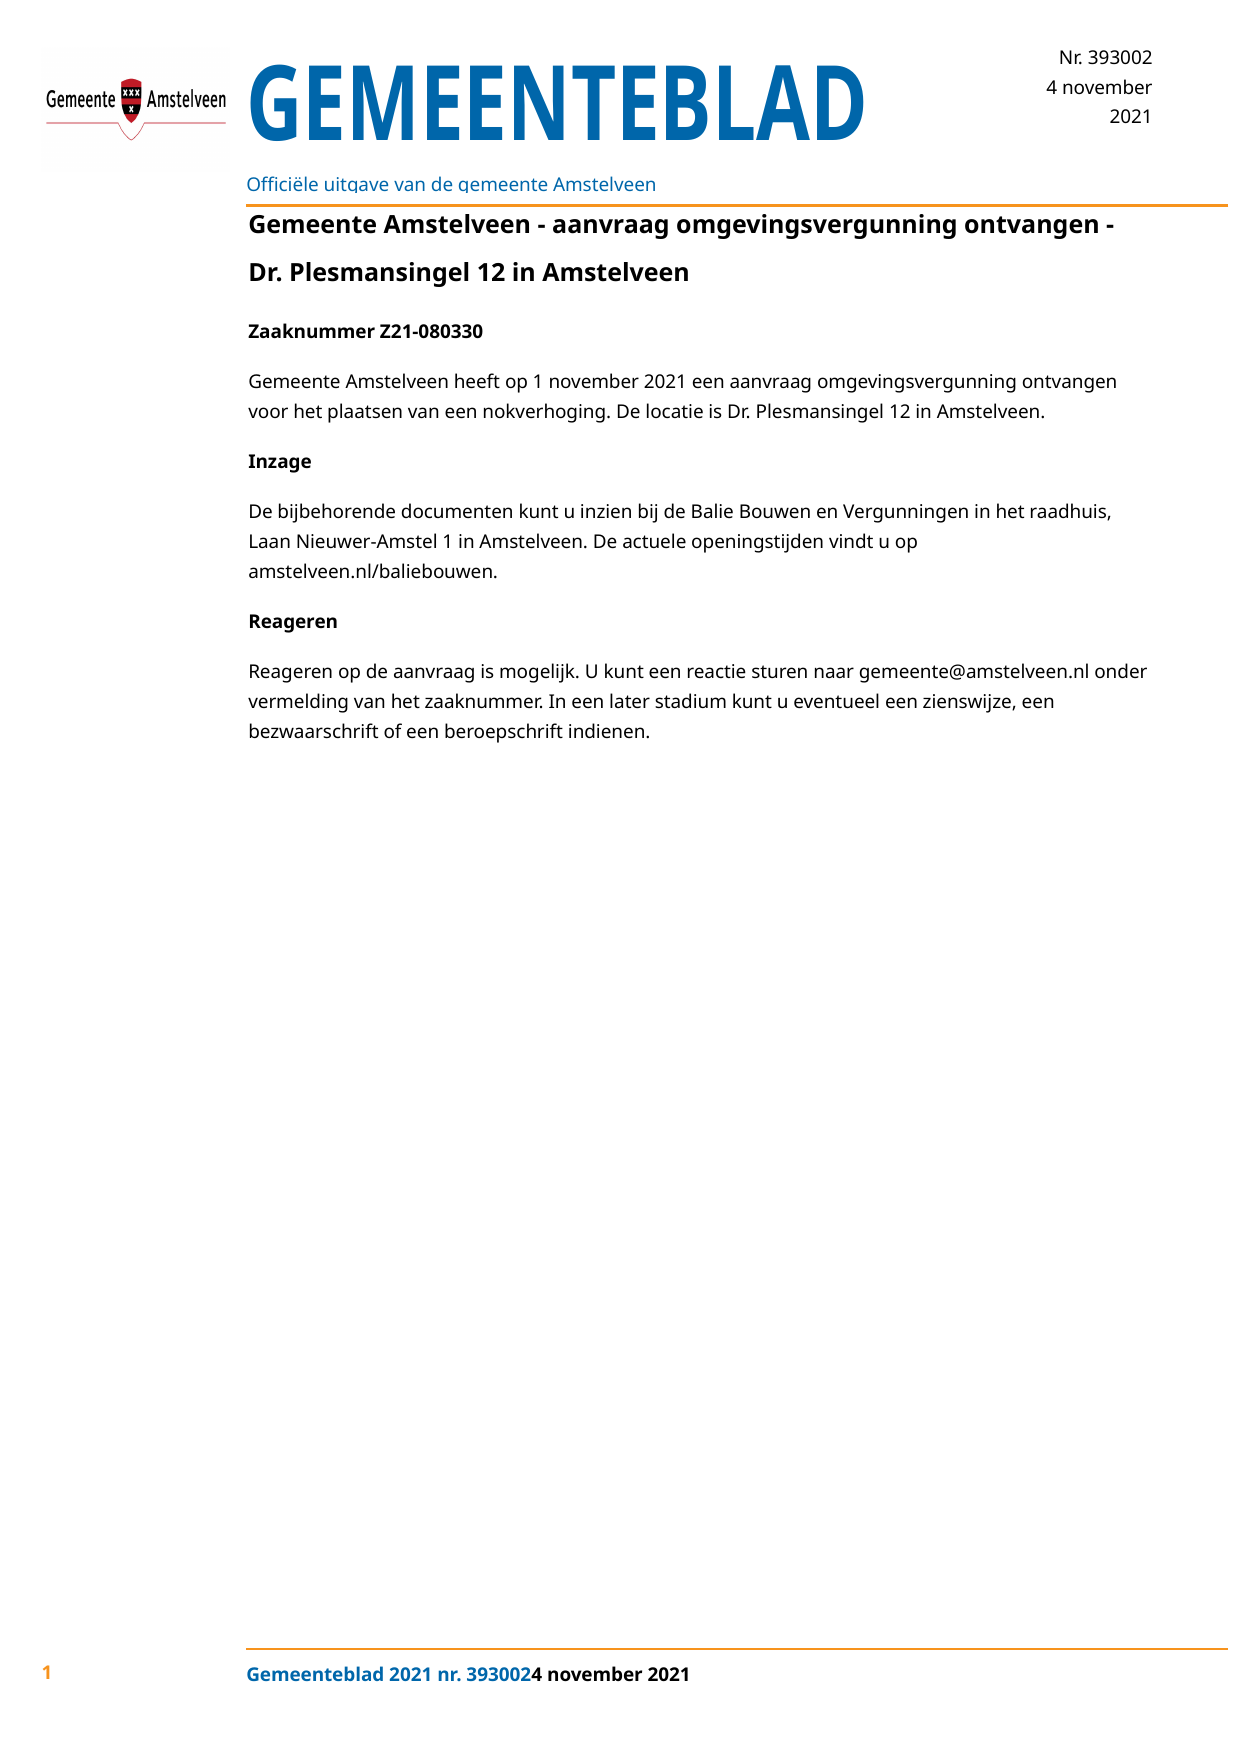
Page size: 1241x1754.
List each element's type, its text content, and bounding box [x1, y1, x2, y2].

text De bijbehorende documenten kunt u inzien bij de Balie Bouwen en Vergunningen in het raadhuis, Laan Nieuwer-Amstel 1 in Amstelveen. De actuele openingstijden vindt u op amstelveen.nl/baliebouwen. [248, 499, 1152, 584]
text Reageren op de aanvraag is mogelijk. U kunt een reactie sturen naar gemeente@amstelveen.nl onder vermelding van het zaaknummer. In een later stadium kunt u eventueel een zienswijze, een bezwaarschrift of een beroepschrift indienen. [248, 659, 1152, 744]
text Gemeente Amstelveen heeft op 1 november 2021 een aanvraag omgevingsvergunning ontvangen voor het plaatsen van een nokverhoging. De locatie is Dr. Plesmansingel 12 in Amstelveen. [248, 368, 1152, 424]
text Reageren [248, 608, 1152, 634]
text Gemeente Amstelveen - aanvraag omgevingsvergunning ontvangen - Dr. Plesmansingel 12 in Amstelveen [248, 207, 1152, 288]
picture [41, 47, 231, 172]
text Zaaknummer Z21-080330 [248, 318, 1152, 344]
text Inzage [248, 448, 1152, 474]
